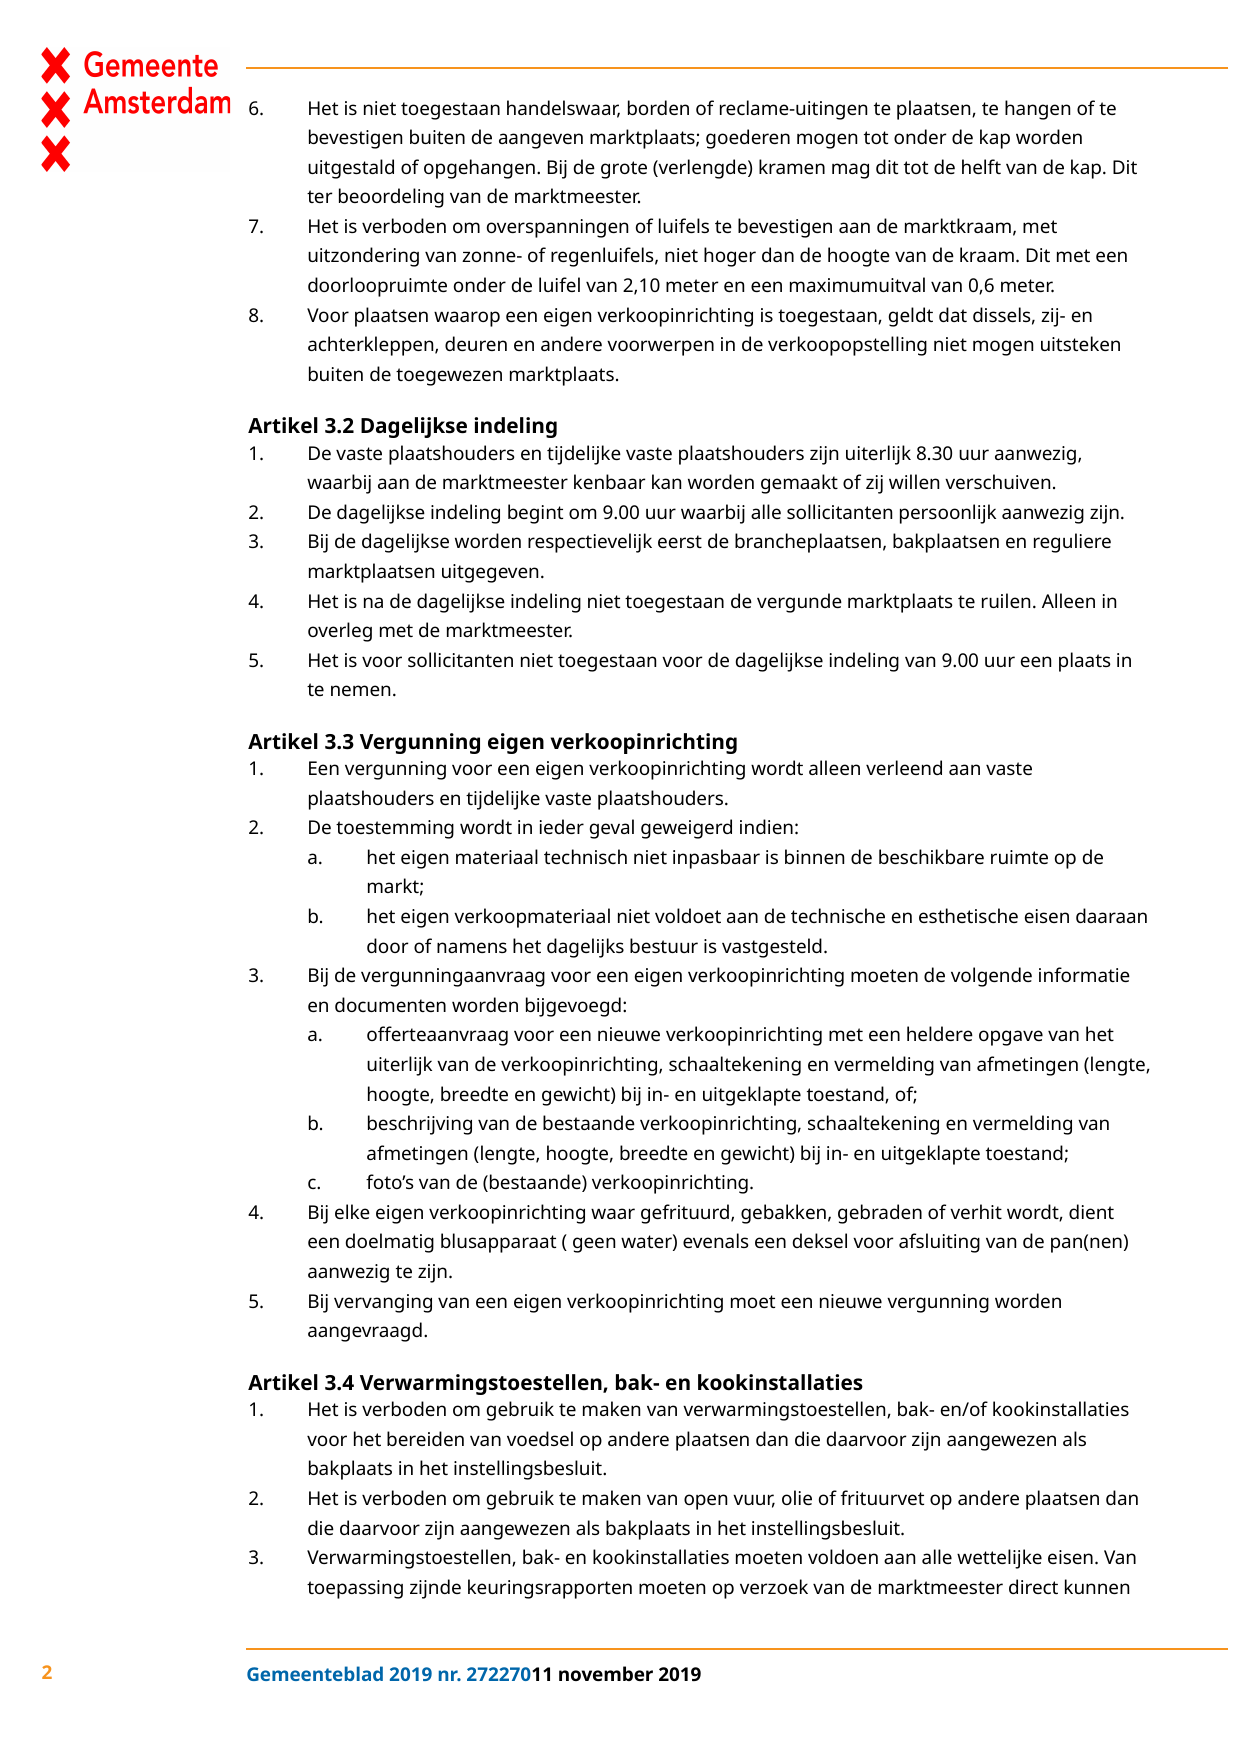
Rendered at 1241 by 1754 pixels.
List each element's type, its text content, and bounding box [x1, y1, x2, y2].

list De vaste plaatshouders en tijdelijke vaste plaatshouders zijn uiterlijk 8.30 uur aanwezig, waarbij aan de marktmeester kenbaar kan worden gemaakt of zij willen verschuiven. [248, 440, 1152, 495]
list De dagelijkse indeling begint om 9.00 uur waarbij alle sollicitanten persoonlijk aanwezig zijn. [248, 499, 1152, 525]
list Bij de vergunningaanvraag voor een eigen verkoopinrichting moeten de volgende informatie en documenten worden bijgevoegd: [248, 962, 1152, 1018]
list Het is verboden om gebruik te maken van open vuur, olie of frituurvet op andere plaatsen dan die daarvoor zijn aangewezen als bakplaats in het instellingsbesluit. [248, 1485, 1152, 1540]
list Een vergunning voor een eigen verkoopinrichting wordt alleen verleend aan vaste plaatshouders en tijdelijke vaste plaatshouders. [248, 755, 1152, 811]
list Bij de dagelijkse worden respectievelijk eerst de brancheplaatsen, bakplaatsen en reguliere marktplaatsen uitgegeven. [248, 529, 1152, 584]
list Het is verboden om overspanningen of luifels te bevestigen aan de marktkraam, met uitzondering van zonne- of regenluifels, niet hoger dan de hoogte van de kraam. Dit met een doorloopruimte onder de luifel van 2,10 meter en een maximumuitval van 0,6 meter. [248, 213, 1152, 298]
list Het is verboden om gebruik te maken van verwarmingstoestellen, bak- en/of kookinstallaties voor het bereiden van voedsel op andere plaatsen dan die daarvoor zijn aangewezen als bakplaats in het instellingsbesluit. [248, 1396, 1152, 1481]
list Het is voor sollicitanten niet toegestaan voor de dagelijkse indeling van 9.00 uur een plaats in te nemen. [248, 647, 1152, 702]
list Voor plaatsen waarop een eigen verkoopinrichting is toegestaan, geldt dat dissels, zij- en achterkleppen, deuren en andere voorwerpen in de verkoopopstelling niet mogen uitsteken buiten de toegewezen marktplaats. [248, 302, 1152, 387]
list Het is niet toegestaan handelswaar, borden of reclame-uitingen te plaatsen, te hangen of te bevestigen buiten de aangeven marktplaats; goederen mogen tot onder de kap worden uitgestald of opgehangen. Bij de grote (verlengde) kramen mag dit tot de helft van de kap. Dit ter beoordeling van de marktmeester. [248, 95, 1152, 209]
text Artikel 3.4 Verwarmingstoestellen, bak- en kookinstallaties [248, 1368, 1152, 1396]
list Verwarmingstoestellen, bak- en kookinstallaties moeten voldoen aan alle wettelijke eisen. Van toepassing zijnde keuringsrapporten moeten op verzoek van de marktmeester direct kunnen [248, 1544, 1152, 1599]
list beschrijving van de bestaande verkoopinrichting, schaaltekening en vermelding van afmetingen (lengte, hoogte, breedte en gewicht) bij in- en uitgeklapte toestand; [307, 1110, 1152, 1166]
list foto’s van de (bestaande) verkoopinrichting. [307, 1169, 1152, 1195]
list het eigen materiaal technisch niet inpasbaar is binnen de beschikbare ruimte op de markt; [307, 844, 1152, 899]
list Bij elke eigen verkoopinrichting waar gefrituurd, gebakken, gebraden of verhit wordt, dient een doelmatig blusapparaat ( geen water) evenals een deksel voor afsluiting van de pan(nen) aanwezig te zijn. [248, 1199, 1152, 1284]
text Artikel 3.3 Vergunning eigen verkoopinrichting [248, 727, 1152, 755]
list Het is na de dagelijkse indeling niet toegestaan de vergunde marktplaats te ruilen. Alleen in overleg met de marktmeester. [248, 588, 1152, 643]
text Artikel 3.2 Dagelijkse indeling [248, 411, 1152, 440]
list Bij vervanging van een eigen verkoopinrichting moet een nieuwe vergunning worden aangevraagd. [248, 1288, 1152, 1343]
picture [41, 47, 231, 172]
list De toestemming wordt in ieder geval geweigerd indien: [248, 814, 1152, 840]
list offerteaanvraag voor een nieuwe verkoopinrichting met een heldere opgave van het uiterlijk van de verkoopinrichting, schaaltekening en vermelding van afmetingen (lengte, hoogte, breedte en gewicht) bij in- en uitgeklapte toestand, of; [307, 1022, 1152, 1107]
list het eigen verkoopmateriaal niet voldoet aan de technische en esthetische eisen daaraan door of namens het dagelijks bestuur is vastgesteld. [307, 903, 1152, 959]
